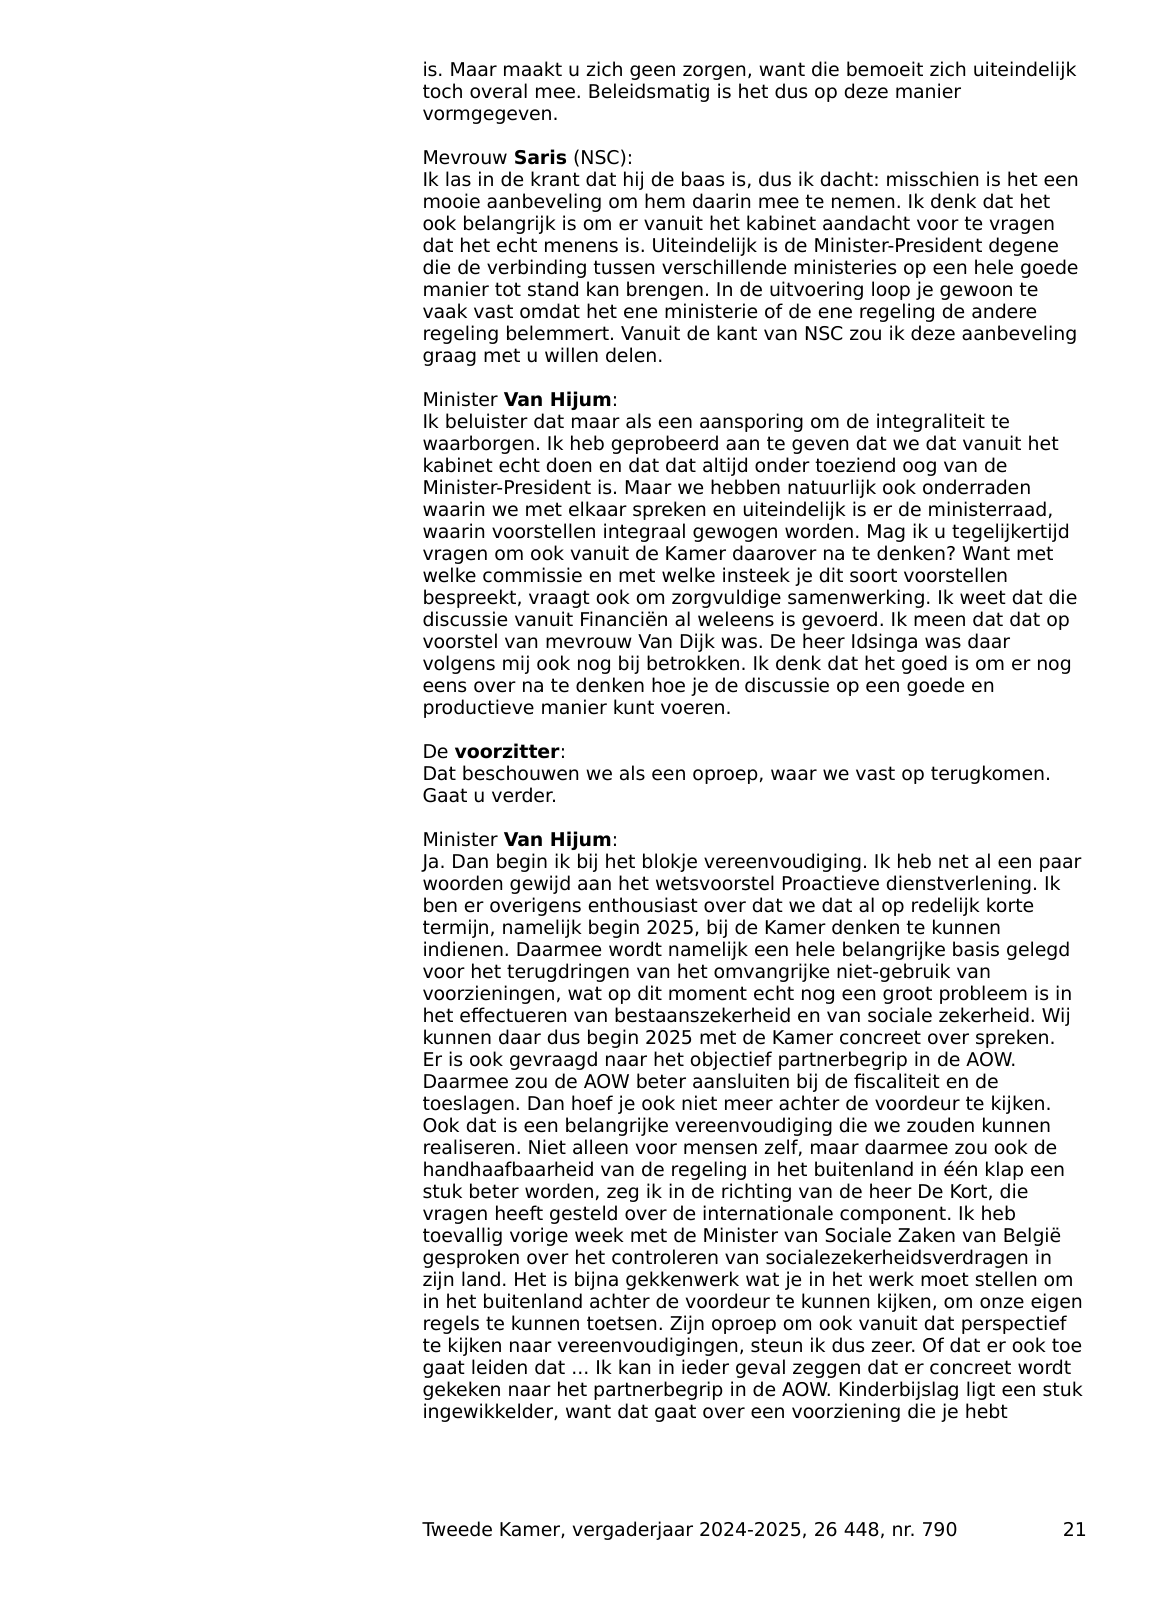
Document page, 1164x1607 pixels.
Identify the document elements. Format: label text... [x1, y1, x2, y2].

text Dat beschouwen we als een oproep, waar we vast op terugkomen. Gaat u verder. [422, 763, 1087, 807]
text Minister Van Hijum: [422, 389, 1087, 411]
text Mevrouw Saris (NSC): [422, 147, 1087, 169]
text De voorzitter: [422, 741, 1087, 763]
text Er is ook gevraagd naar het objectief partnerbegrip in de AOW. Daarmee zou de AOW beter aansluiten bij de fiscaliteit en de toeslagen. Dan hoef je ook niet meer achter de voordeur te kijken. Ook dat is een belangrijke vereenvoudiging die we zouden kunnen realiseren. Niet alleen voor mensen zelf, maar daarmee zou ook de handhaafbaarheid van de regeling in het buitenland in één klap een stuk beter worden, zeg ik in de richting van de heer De Kort, die vragen heeft gesteld over de internationale component. Ik heb toevallig vorige week met de Minister van Sociale Zaken van België gesproken over het controleren van socialezekerheidsverdragen in zijn land. Het is bijna gekkenwerk wat je in het werk moet stellen om in het buitenland achter de voordeur te kunnen kijken, om onze eigen regels te kunnen toetsen. Zijn oproep om ook vanuit dat perspectief te kijken naar vereenvoudigingen, steun ik dus zeer. Of dat er ook toe gaat leiden dat ... Ik kan in ieder geval zeggen dat er concreet wordt gekeken naar het partnerbegrip in de AOW. Kinderbijslag ligt een stuk ingewikkelder, want dat gaat over een voorziening die je hebt [422, 1049, 1087, 1423]
text Ja. Dan begin ik bij het blokje vereenvoudiging. Ik heb net al een paar woorden gewijd aan het wetsvoorstel Proactieve dienstverlening. Ik ben er overigens enthousiast over dat we dat al op redelijk korte termijn, namelijk begin 2025, bij de Kamer denken te kunnen indienen. Daarmee wordt namelijk een hele belangrijke basis gelegd voor het terugdringen van het omvangrijke niet-gebruik van voorzieningen, wat op dit moment echt nog een groot probleem is in het effectueren van bestaanszekerheid en van sociale zekerheid. Wij kunnen daar dus begin 2025 met de Kamer concreet over spreken. [422, 851, 1087, 1049]
text Ik las in de krant dat hij de baas is, dus ik dacht: misschien is het een mooie aanbeveling om hem daarin mee te nemen. Ik denk dat het ook belangrijk is om er vanuit het kabinet aandacht voor te vragen dat het echt menens is. Uiteindelijk is de Minister-President degene die de verbinding tussen verschillende ministeries op een hele goede manier tot stand kan brengen. In de uitvoering loop je gewoon te vaak vast omdat het ene ministerie of de ene regeling de andere regeling belemmert. Vanuit de kant van NSC zou ik deze aanbeveling graag met u willen delen. [422, 169, 1087, 367]
text Ik beluister dat maar als een aansporing om de integraliteit te waarborgen. Ik heb geprobeerd aan te geven dat we dat vanuit het kabinet echt doen en dat dat altijd onder toeziend oog van de Minister-President is. Maar we hebben natuurlijk ook onderraden waarin we met elkaar spreken en uiteindelijk is er de ministerraad, waarin voorstellen integraal gewogen worden. Mag ik u tegelijkertijd vragen om ook vanuit de Kamer daarover na te denken? Want met welke commissie en met welke insteek je dit soort voorstellen bespreekt, vraagt ook om zorgvuldige samenwerking. Ik weet dat die discussie vanuit Financiën al weleens is gevoerd. Ik meen dat dat op voorstel van mevrouw Van Dijk was. De heer Idsinga was daar volgens mij ook nog bij betrokken. Ik denk dat het goed is om er nog eens over na te denken hoe je de discussie op een goede en productieve manier kunt voeren. [422, 411, 1087, 719]
text is. Maar maakt u zich geen zorgen, want die bemoeit zich uiteindelijk toch overal mee. Beleidsmatig is het dus op deze manier vormgegeven. [422, 59, 1087, 125]
text Minister Van Hijum: [422, 829, 1087, 851]
